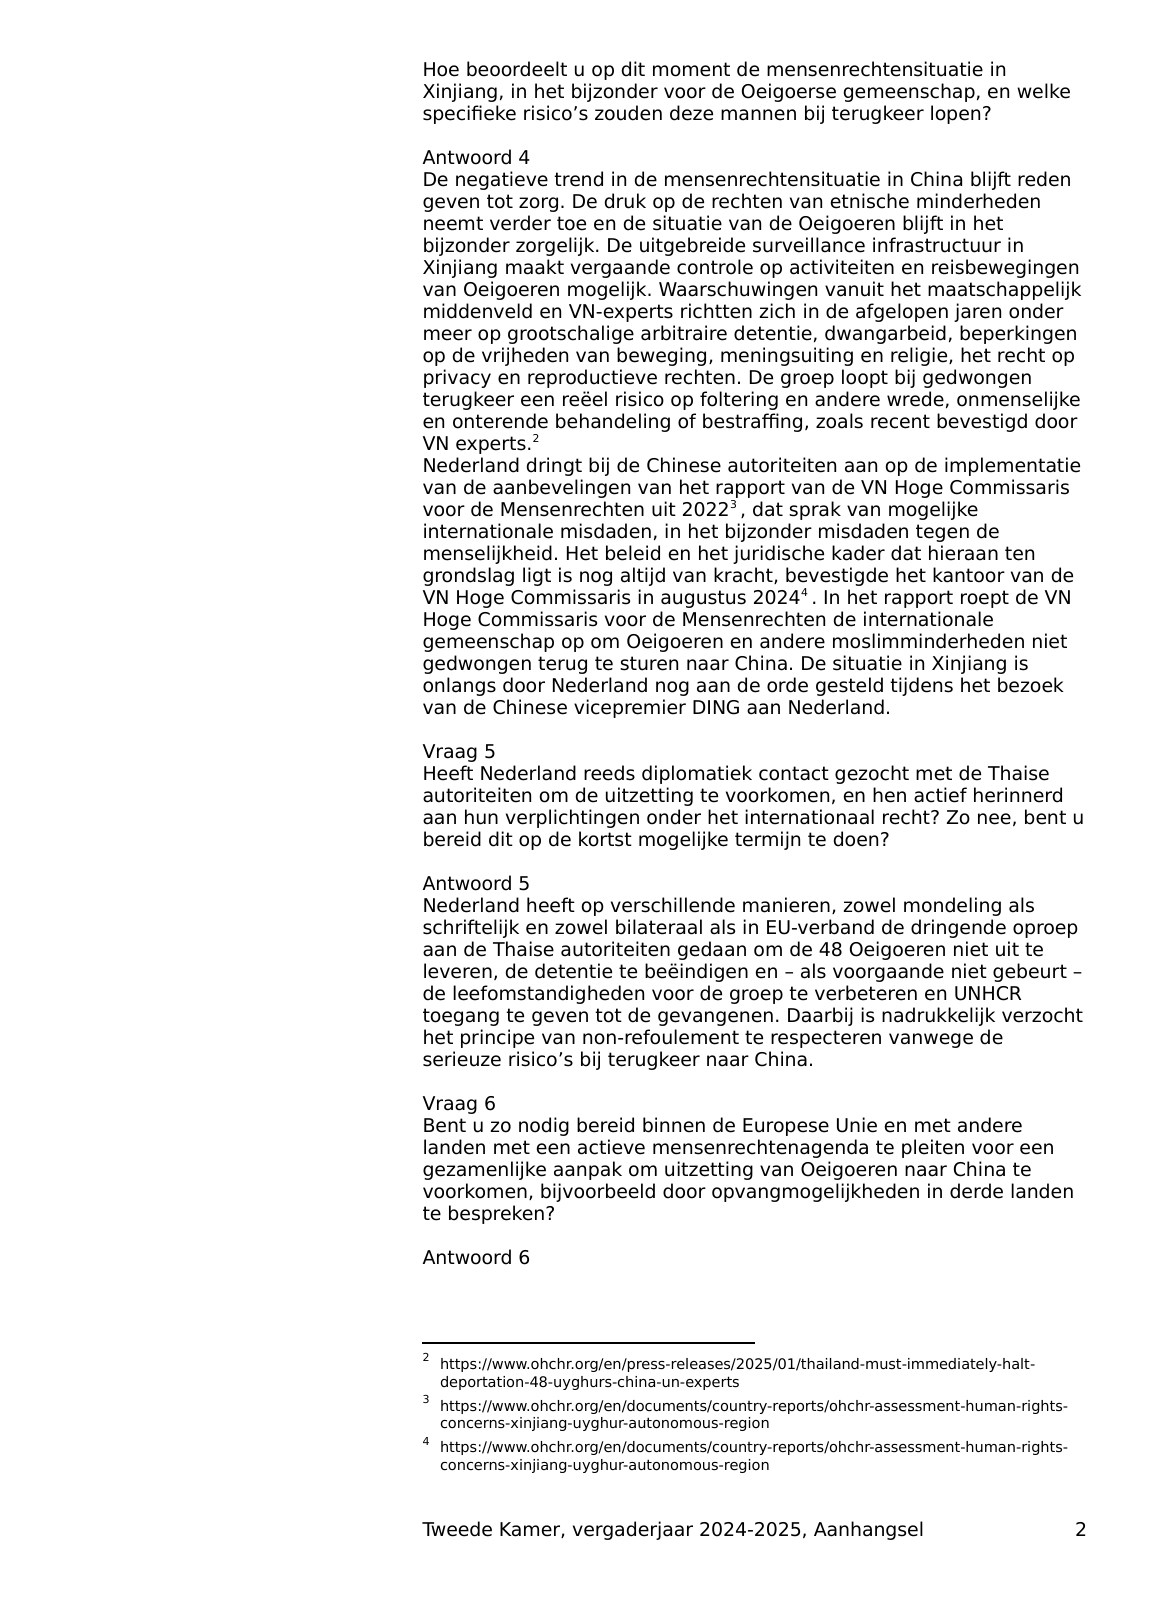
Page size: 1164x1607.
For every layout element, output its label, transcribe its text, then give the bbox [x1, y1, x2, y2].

text Nederland heeft op verschillende manieren, zowel mondeling als schriftelijk en zowel bilateraal als in EU-verband de dringende oproep aan de Thaise autoriteiten gedaan om de 48 Oeigoeren niet uit te leveren, de detentie te beëindigen en – als voorgaande niet gebeurt – de leefomstandigheden voor de groep te verbeteren en UNHCR toegang te geven tot de gevangenen. Daarbij is nadrukkelijk verzocht het principe van non-refoulement te respecteren vanwege de serieuze risico’s bij terugkeer naar China. [422, 895, 1087, 1071]
text Vraag 5 [422, 741, 1087, 763]
text De negatieve trend in de mensenrechtensituatie in China blijft reden geven tot zorg. De druk op de rechten van etnische minderheden neemt verder toe en de situatie van de Oeigoeren blijft in het bijzonder zorgelijk. De uitgebreide surveillance infrastructuur in Xinjiang maakt vergaande controle op activiteiten en reisbewegingen van Oeigoeren mogelijk. Waarschuwingen vanuit het maatschappelijk middenveld en VN-experts richtten zich in de afgelopen jaren onder meer op grootschalige arbitraire detentie, dwangarbeid, beperkingen op de vrijheden van beweging, meningsuiting en religie, het recht op privacy en reproductieve rechten. De groep loopt bij gedwongen terugkeer een reëel risico op foltering en andere wrede, onmenselijke en onterende behandeling of bestraffing, zoals recent bevestigd door VN experts. [422, 169, 1087, 455]
text https://www.ohchr.org/en/documents/country-reports/ohchr-assessment-human-rights-concerns-xinjiang-uyghur-autonomous-region [422, 1435, 1087, 1474]
text Antwoord 6 [422, 1247, 1087, 1269]
text Heeft Nederland reeds diplomatiek contact gezocht met de Thaise autoriteiten om de uitzetting te voorkomen, en hen actief herinnerd aan hun verplichtingen onder het internationaal recht? Zo nee, bent u bereid dit op de kortst mogelijke termijn te doen? [422, 763, 1087, 851]
text Hoe beoordeelt u op dit moment de mensenrechtensituatie in Xinjiang, in het bijzonder voor de Oeigoerse gemeenschap, en welke specifieke risico’s zouden deze mannen bij terugkeer lopen? [422, 59, 1087, 125]
text Antwoord 4 [422, 147, 1087, 169]
text Vraag 6 [422, 1093, 1087, 1115]
text Bent u zo nodig bereid binnen de Europese Unie en met andere landen met een actieve mensenrechtenagenda te pleiten voor een gezamenlijke aanpak om uitzetting van Oeigoeren naar China te voorkomen, bijvoorbeeld door opvangmogelijkheden in derde landen te bespreken? [422, 1115, 1087, 1225]
text Nederland dringt bij de Chinese autoriteiten aan op de implementatie van de aanbevelingen van het rapport van de VN Hoge Commissaris voor de Mensenrechten uit 2022, dat sprak van mogelijke internationale misdaden, in het bijzonder misdaden tegen de menselijkheid. Het beleid en het juridische kader dat hieraan ten grondslag ligt is nog altijd van kracht, bevestigde het kantoor van de VN Hoge Commissaris in augustus 2024. In het rapport roept de VN Hoge Commissaris voor de Mensenrechten de internationale gemeenschap op om Oeigoeren en andere moslimminderheden niet gedwongen terug te sturen naar China. De situatie in Xinjiang is onlangs door Nederland nog aan de orde gesteld tijdens het bezoek van de Chinese vicepremier DING aan Nederland. [422, 455, 1087, 719]
text https://www.ohchr.org/en/documents/country-reports/ohchr-assessment-human-rights-concerns-xinjiang-uyghur-autonomous-region [422, 1393, 1087, 1432]
text https://www.ohchr.org/en/press-releases/2025/01/thailand-must-immediately-halt-deportation-48-uyghurs-china-un-experts [422, 1352, 1087, 1391]
text Antwoord 5 [422, 873, 1087, 895]
